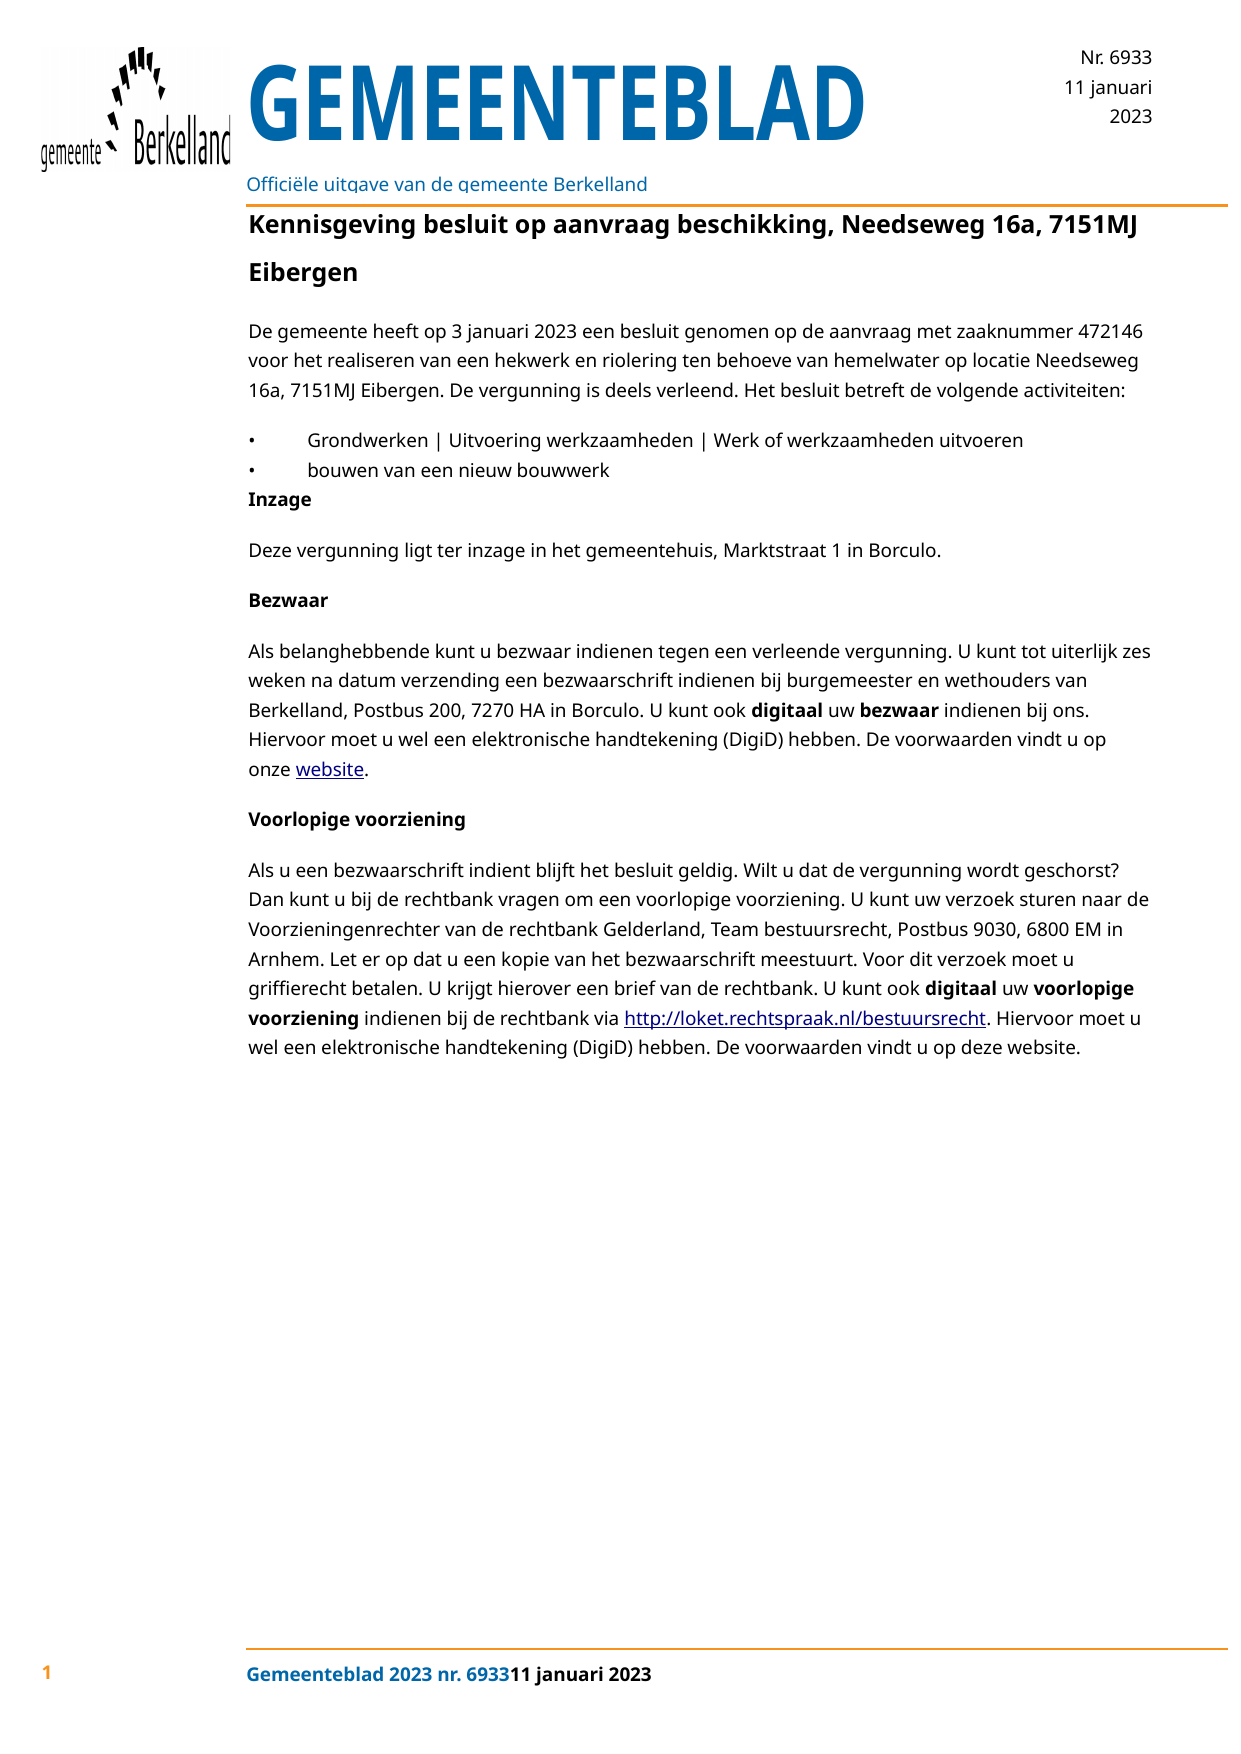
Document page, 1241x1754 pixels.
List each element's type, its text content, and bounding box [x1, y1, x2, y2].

text Deze vergunning ligt ter inzage in het gemeentehuis, Marktstraat 1 in Borculo. [248, 537, 1152, 563]
picture [41, 47, 231, 172]
text Bezwaar [248, 587, 1152, 613]
text Inzage [248, 487, 1152, 512]
text Voorlopige voorziening [248, 807, 1152, 832]
text De gemeente heeft op 3 januari 2023 een besluit genomen op de aanvraag met zaaknummer 472146 voor het realiseren van een hekwerk en riolering ten behoeve van hemelwater op locatie Needseweg 16a, 7151MJ Eibergen. De vergunning is deels verleend. Het besluit betreft de volgende activiteiten: [248, 318, 1152, 403]
text Kennisgeving besluit op aanvraag beschikking, Needseweg 16a, 7151MJ Eibergen [248, 207, 1152, 288]
text Als belanghebbende kunt u bezwaar indienen tegen een verleende vergunning. U kunt tot uiterlijk zes weken na datum verzending een bezwaarschrift indienen bij burgemeester en wethouders van Berkelland, Postbus 200, 7270 HA in Borculo. U kunt ook digitaal uw bezwaar indienen bij ons. Hiervoor moet u wel een elektronische handtekening (DigiD) hebben. De voorwaarden vindt u op onze website. [248, 638, 1152, 782]
list Grondwerken | Uitvoering werkzaamheden | Werk of werkzaamheden uitvoeren [248, 427, 1152, 453]
text Als u een bezwaarschrift indient blijft het besluit geldig. Wilt u dat de vergunning wordt geschorst? Dan kunt u bij de rechtbank vragen om een voorlopige voorziening. U kunt uw verzoek sturen naar de Voorzieningenrechter van de rechtbank Gelderland, Team bestuursrecht, Postbus 9030, 6800 EM in Arnhem. Let er op dat u een kopie van het bezwaarschrift meestuurt. Voor dit verzoek moet u griffierecht betalen. U krijgt hierover een brief van de rechtbank. U kunt ook digitaal uw voorlopige voorziening indienen bij de rechtbank via http://loket.rechtspraak.nl/bestuursrecht. Hiervoor moet u wel een elektronische handtekening (DigiD) hebben. De voorwaarden vindt u op deze website. [248, 857, 1152, 1060]
list bouwen van een nieuw bouwwerk [248, 457, 1152, 483]
